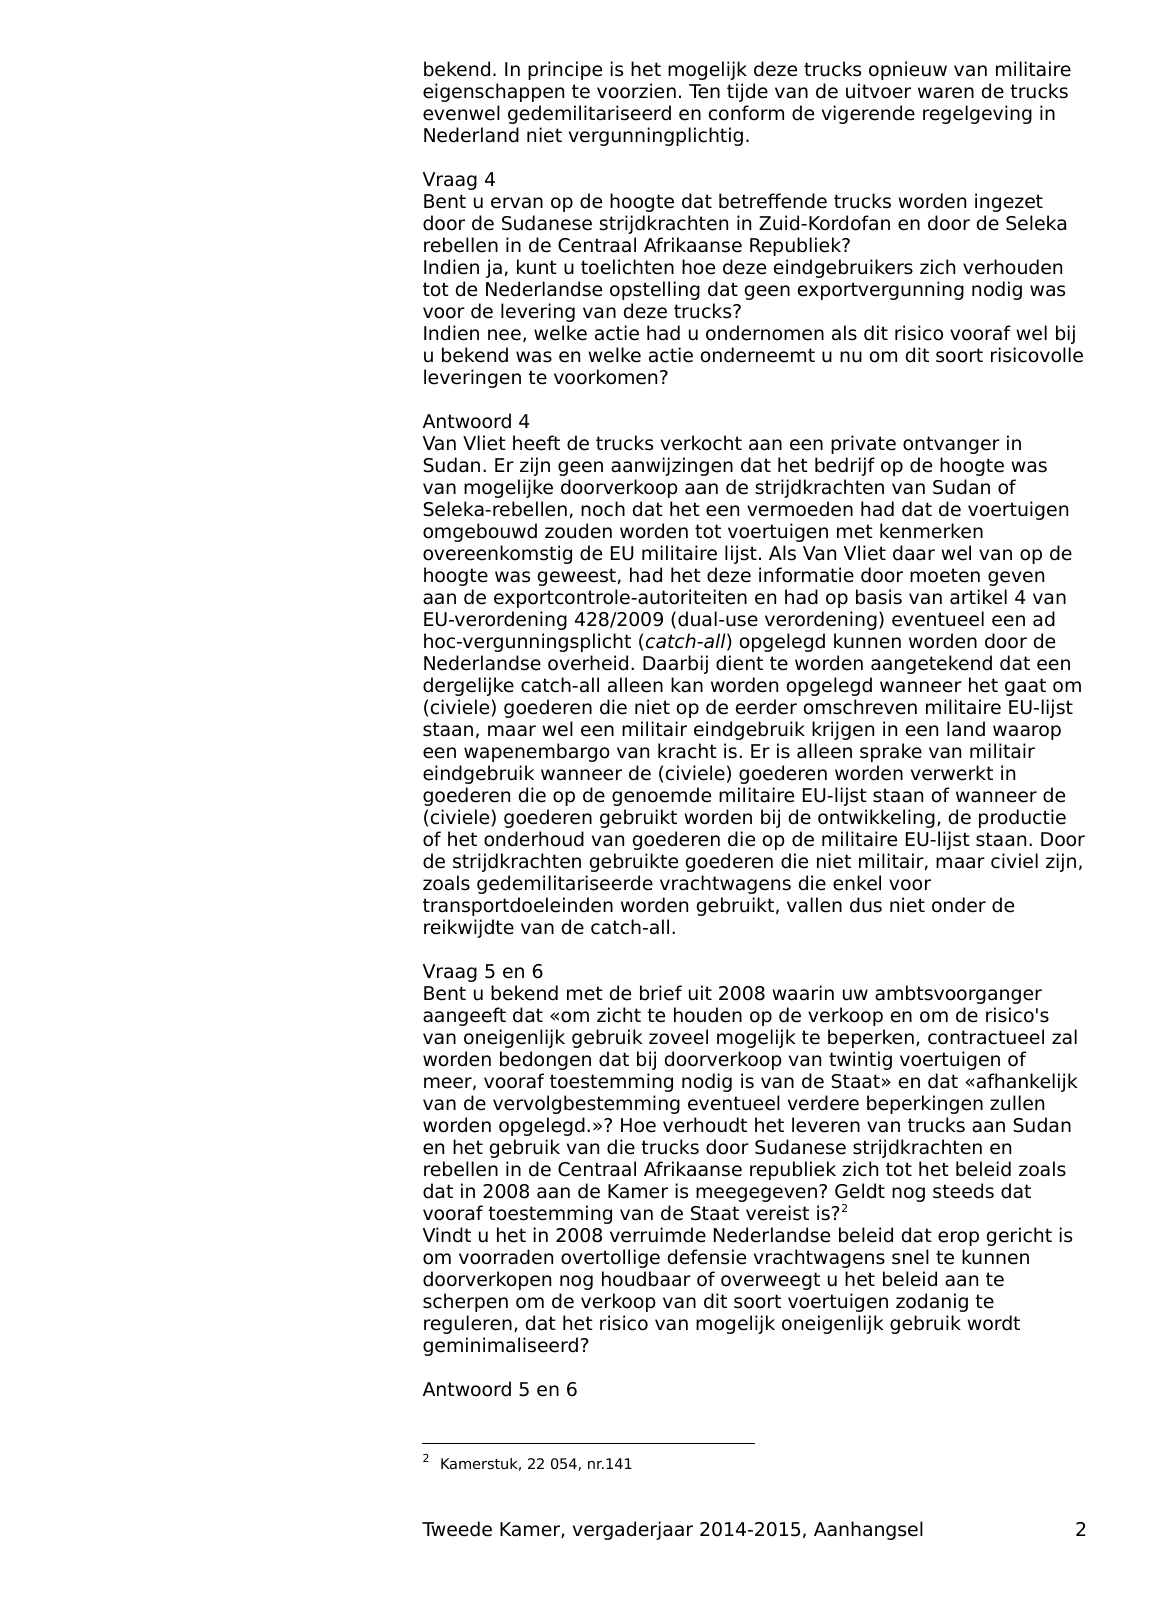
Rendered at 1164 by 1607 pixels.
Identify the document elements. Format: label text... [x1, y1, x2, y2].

text Antwoord 5 en 6 [422, 1379, 1087, 1401]
text Vraag 4 [422, 169, 1087, 191]
text Van Vliet heeft de trucks verkocht aan een private ontvanger in Sudan. Er zijn geen aanwijzingen dat het bedrijf op de hoogte was van mogelijke doorverkoop aan de strijdkrachten van Sudan of Seleka-rebellen, noch dat het een vermoeden had dat de voertuigen omgebouwd zouden worden tot voertuigen met kenmerken overeenkomstig de EU militaire lijst. Als Van Vliet daar wel van op de hoogte was geweest, had het deze informatie door moeten geven aan de exportcontrole-autoriteiten en had op basis van artikel 4 van EU-verordening 428/2009 (dual-use verordening) eventueel een ad hoc-vergunningsplicht (catch-all) opgelegd kunnen worden door de Nederlandse overheid. Daarbij dient te worden aangetekend dat een dergelijke catch-all alleen kan worden opgelegd wanneer het gaat om (civiele) goederen die niet op de eerder omschreven militaire EU-lijst staan, maar wel een militair eindgebruik krijgen in een land waarop een wapenembargo van kracht is. Er is alleen sprake van militair eindgebruik wanneer de (civiele) goederen worden verwerkt in goederen die op de genoemde militaire EU-lijst staan of wanneer de (civiele) goederen gebruikt worden bij de ontwikkeling, de productie of het onderhoud van goederen die op de militaire EU-lijst staan. Door de strijdkrachten gebruikte goederen die niet militair, maar civiel zijn, zoals gedemilitariseerde vrachtwagens die enkel voor transportdoeleinden worden gebruikt, vallen dus niet onder de reikwijdte van de catch-all. [422, 433, 1087, 939]
text Indien ja, kunt u toelichten hoe deze eindgebruikers zich verhouden tot de Nederlandse opstelling dat geen exportvergunning nodig was voor de levering van deze trucks? [422, 257, 1087, 323]
text Vraag 5 en 6 [422, 961, 1087, 983]
text Bent u ervan op de hoogte dat betreffende trucks worden ingezet door de Sudanese strijdkrachten in Zuid-Kordofan en door de Seleka rebellen in de Centraal Afrikaanse Republiek? [422, 191, 1087, 257]
text Indien nee, welke actie had u ondernomen als dit risico vooraf wel bij u bekend was en welke actie onderneemt u nu om dit soort risicovolle leveringen te voorkomen? [422, 323, 1087, 389]
text Kamerstuk, 22 054, nr.141 [422, 1452, 1087, 1474]
text Bent u bekend met de brief uit 2008 waarin uw ambtsvoorganger aangeeft dat «om zicht te houden op de verkoop en om de risico's van oneigenlijk gebruik zoveel mogelijk te beperken, contractueel zal worden bedongen dat bij doorverkoop van twintig voertuigen of meer, vooraf toestemming nodig is van de Staat» en dat «afhankelijk van de vervolgbestemming eventueel verdere beperkingen zullen worden opgelegd.»? Hoe verhoudt het leveren van trucks aan Sudan en het gebruik van die trucks door Sudanese strijdkrachten en rebellen in de Centraal Afrikaanse republiek zich tot het beleid zoals dat in 2008 aan de Kamer is meegegeven? Geldt nog steeds dat vooraf toestemming van de Staat vereist is? [422, 983, 1087, 1224]
text Antwoord 4 [422, 411, 1087, 433]
text bekend. In principe is het mogelijk deze trucks opnieuw van militaire eigenschappen te voorzien. Ten tijde van de uitvoer waren de trucks evenwel gedemilitariseerd en conform de vigerende regelgeving in Nederland niet vergunningplichtig. [422, 59, 1087, 147]
text Vindt u het in 2008 verruimde Nederlandse beleid dat erop gericht is om voorraden overtollige defensie vrachtwagens snel te kunnen doorverkopen nog houdbaar of overweegt u het beleid aan te scherpen om de verkoop van dit soort voertuigen zodanig te reguleren, dat het risico van mogelijk oneigenlijk gebruik wordt geminimaliseerd? [422, 1224, 1087, 1356]
